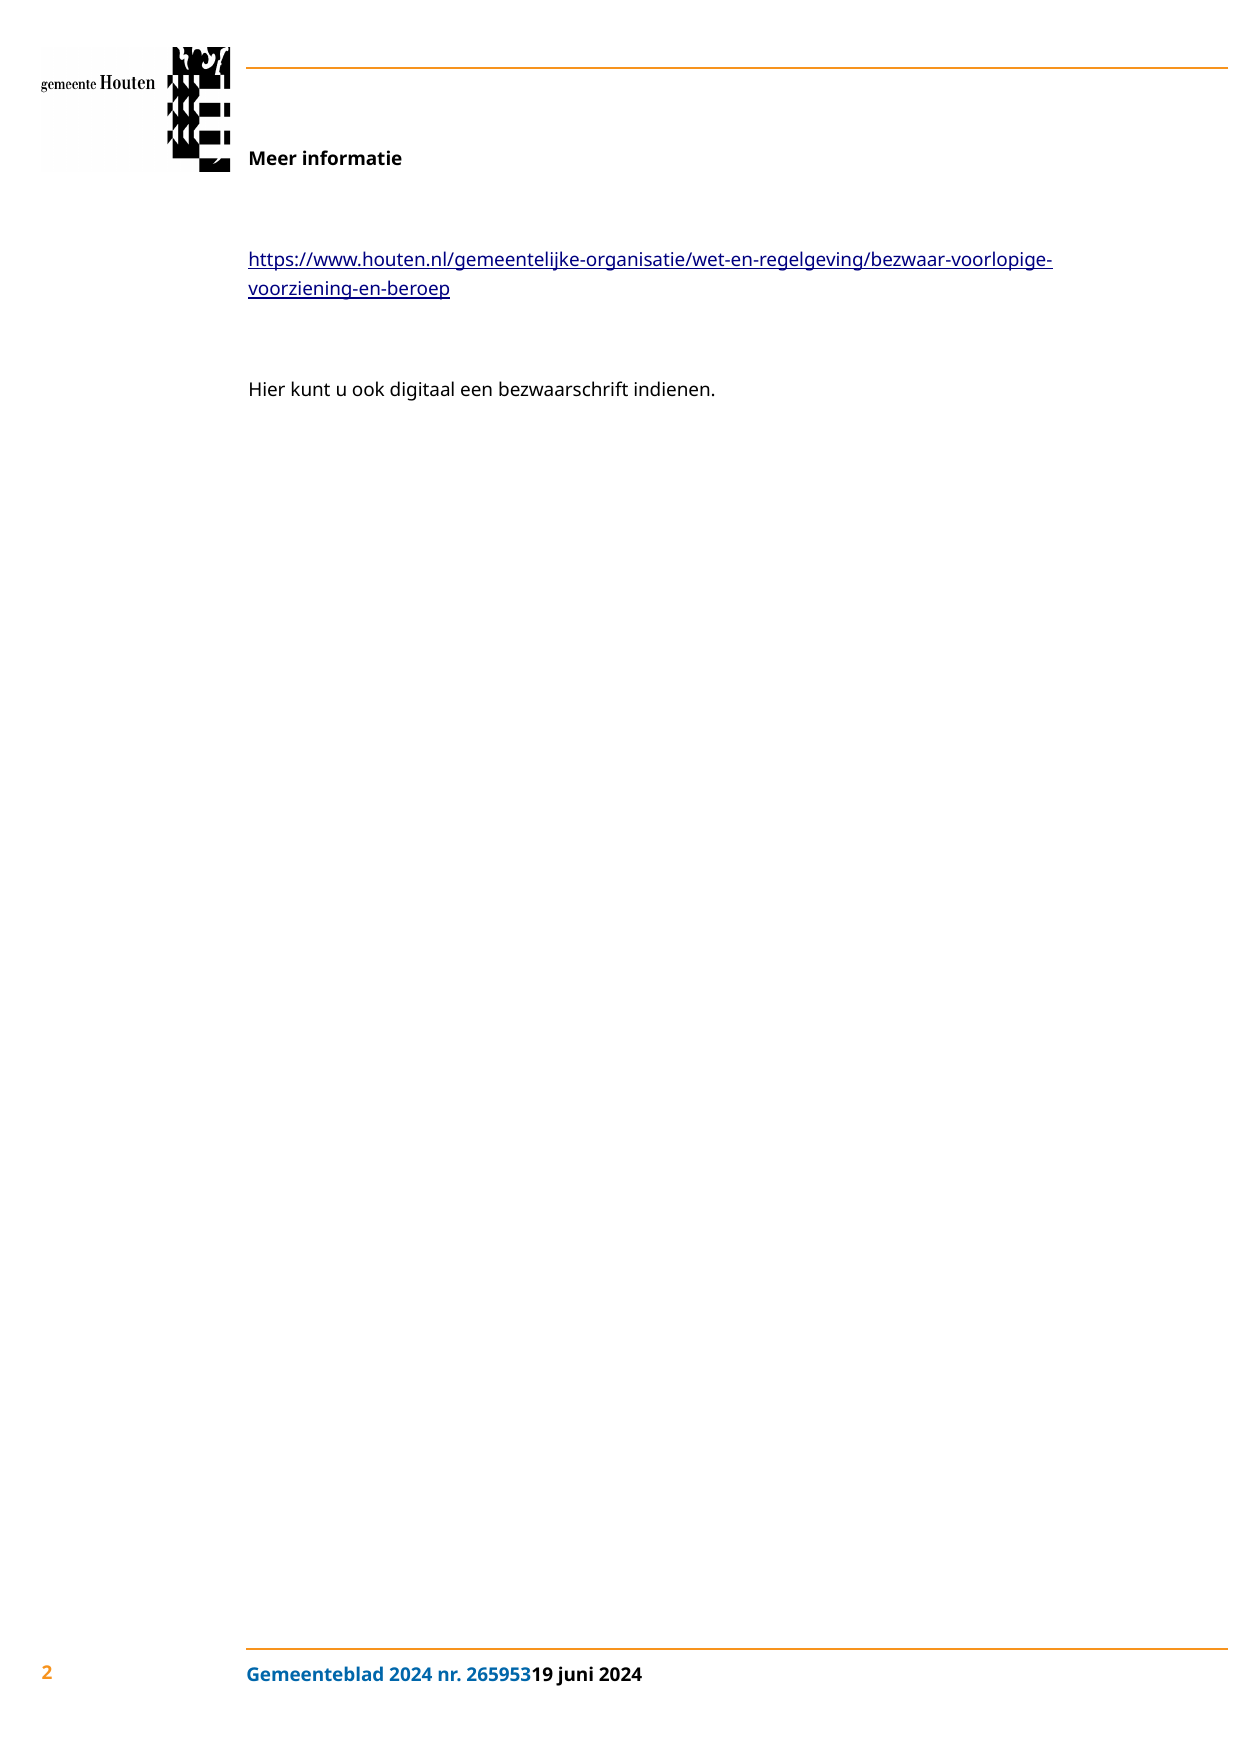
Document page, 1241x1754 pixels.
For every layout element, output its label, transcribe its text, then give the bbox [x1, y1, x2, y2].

text https://www.houten.nl/gemeentelijke-organisatie/wet-en-regelgeving/bezwaar-voorlopige-voorziening-en-beroep [248, 246, 1152, 301]
picture [41, 47, 231, 172]
text Meer informatie [248, 145, 1152, 171]
text Hier kunt u ook digitaal een bezwaarschrift indienen. [248, 376, 1152, 402]
